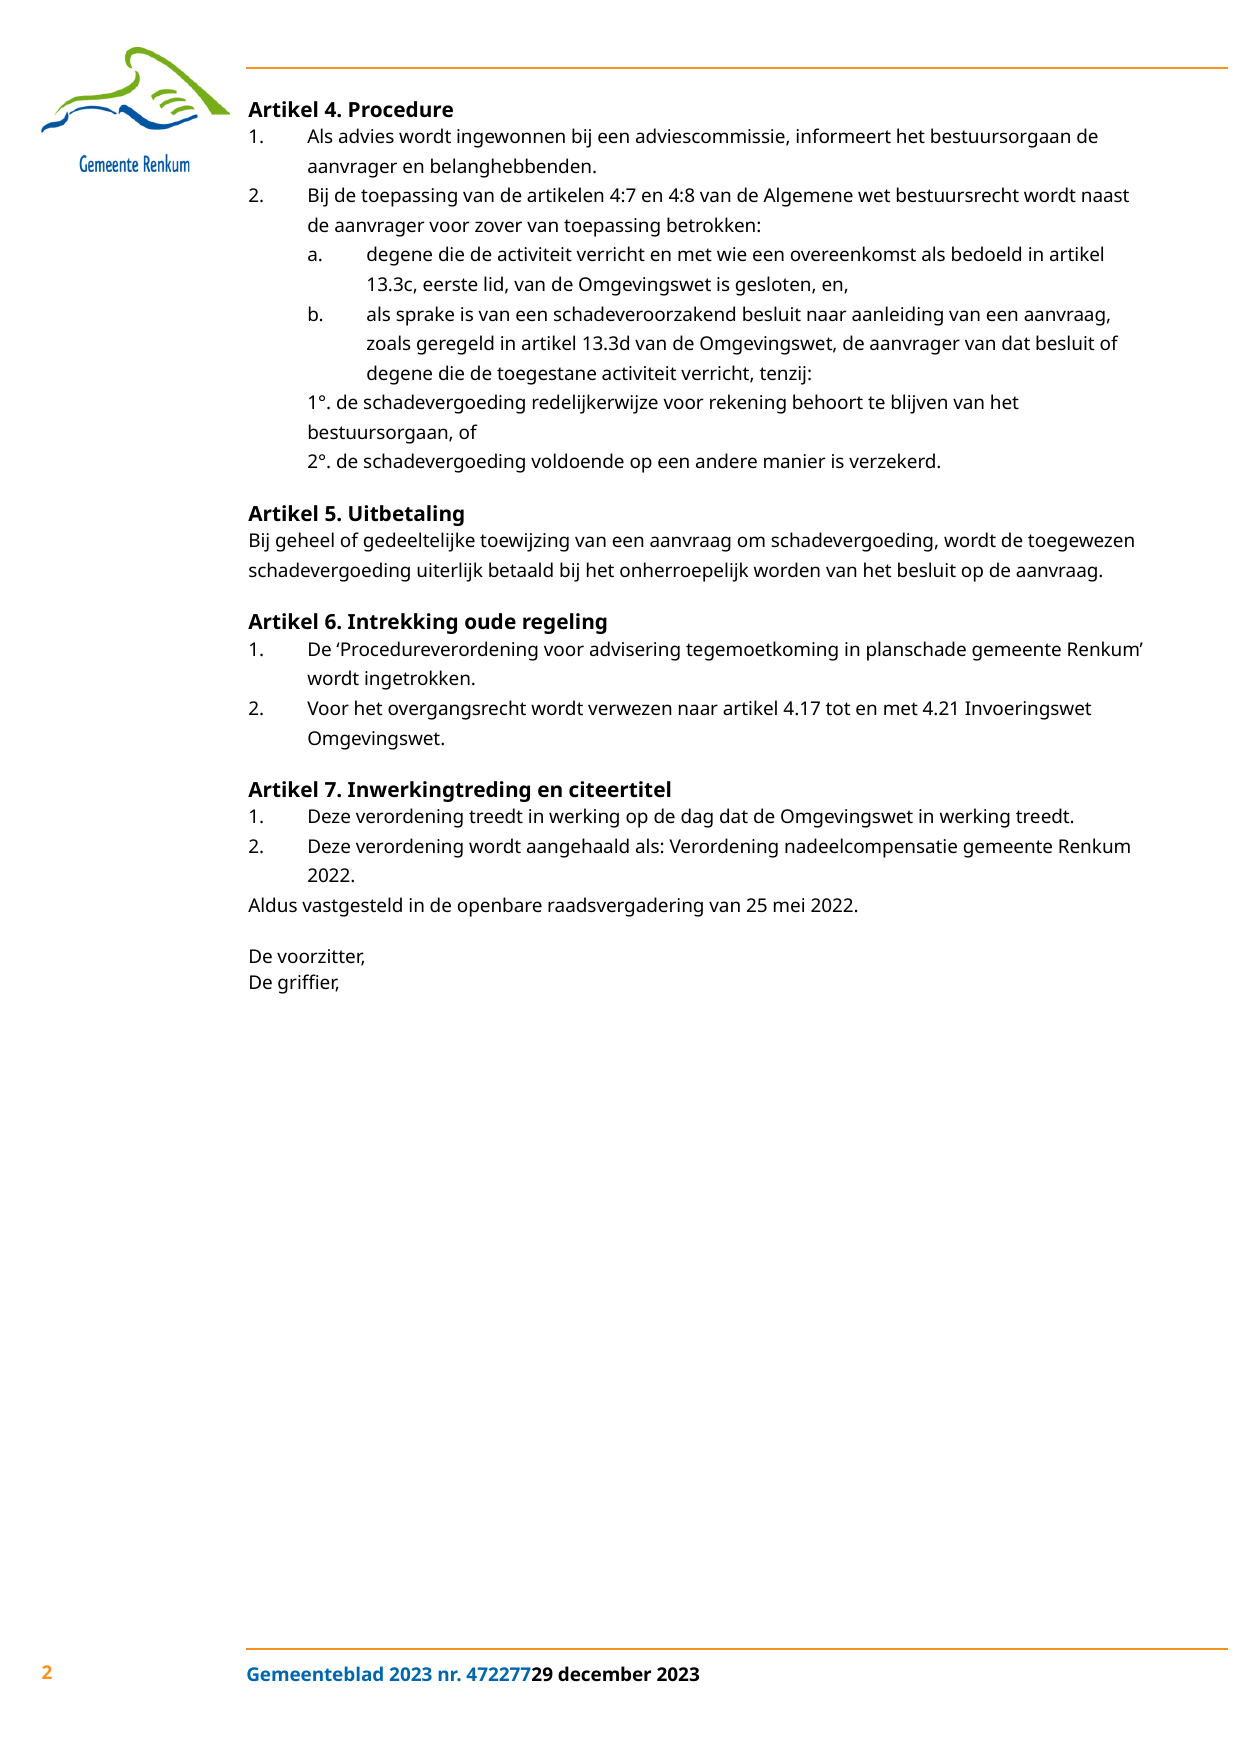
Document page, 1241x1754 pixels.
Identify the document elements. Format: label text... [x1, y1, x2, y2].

text Artikel 6. Intrekking oude regeling [248, 607, 1152, 636]
list degene die de activiteit verricht en met wie een overeenkomst als bedoeld in artikel 13.3c, eerste lid, van de Omgevingswet is gesloten, en, [307, 242, 1152, 297]
list Bij de toepassing van de artikelen 4:7 en 4:8 van de Algemene wet bestuursrecht wordt naast de aanvrager voor zover van toepassing betrokken: [248, 182, 1152, 238]
list Voor het overgangsrecht wordt verwezen naar artikel 4.17 tot en met 4.21 Invoeringswet Omgevingswet. [248, 695, 1152, 750]
list 2°. de schadevergoeding voldoende op een andere manier is verzekerd. [248, 449, 1152, 474]
picture [41, 47, 231, 172]
list De ‘Procedureverordening voor advisering tegemoetkoming in planschade gemeente Renkum’ wordt ingetrokken. [248, 636, 1152, 691]
list 1°. de schadevergoeding redelijkerwijze voor rekening behoort te blijven van het bestuursorgaan, of [248, 389, 1152, 445]
list Deze verordening treedt in werking op de dag dat de Omgevingswet in werking treedt. [248, 803, 1152, 829]
list als sprake is van een schadeveroorzakend besluit naar aanleiding van een aanvraag, zoals geregeld in artikel 13.3d van de Omgevingswet, de aanvrager van dat besluit of degene die de toegestane activiteit verricht, tenzij: [307, 301, 1152, 386]
text Artikel 5. Uitbetaling [248, 499, 1152, 527]
list Deze verordening wordt aangehaald als: Verordening nadeelcompensatie gemeente Renkum 2022. [248, 833, 1152, 888]
text Artikel 4. Procedure [248, 95, 1152, 123]
text De griffier, [248, 969, 1152, 995]
text Bij geheel of gedeeltelijke toewijzing van een aanvraag om schadevergoeding, wordt de toegewezen schadevergoeding uiterlijk betaald bij het onherroepelijk worden van het besluit op de aanvraag. [248, 527, 1152, 583]
list Als advies wordt ingewonnen bij een adviescommissie, informeert het bestuursorgaan de aanvrager en belanghebbenden. [248, 123, 1152, 178]
text De voorzitter, [248, 944, 1152, 969]
text Artikel 7. Inwerkingtreding en citeertitel [248, 775, 1152, 803]
text Aldus vastgesteld in de openbare raadsvergadering van 25 mei 2022. [248, 892, 1152, 918]
